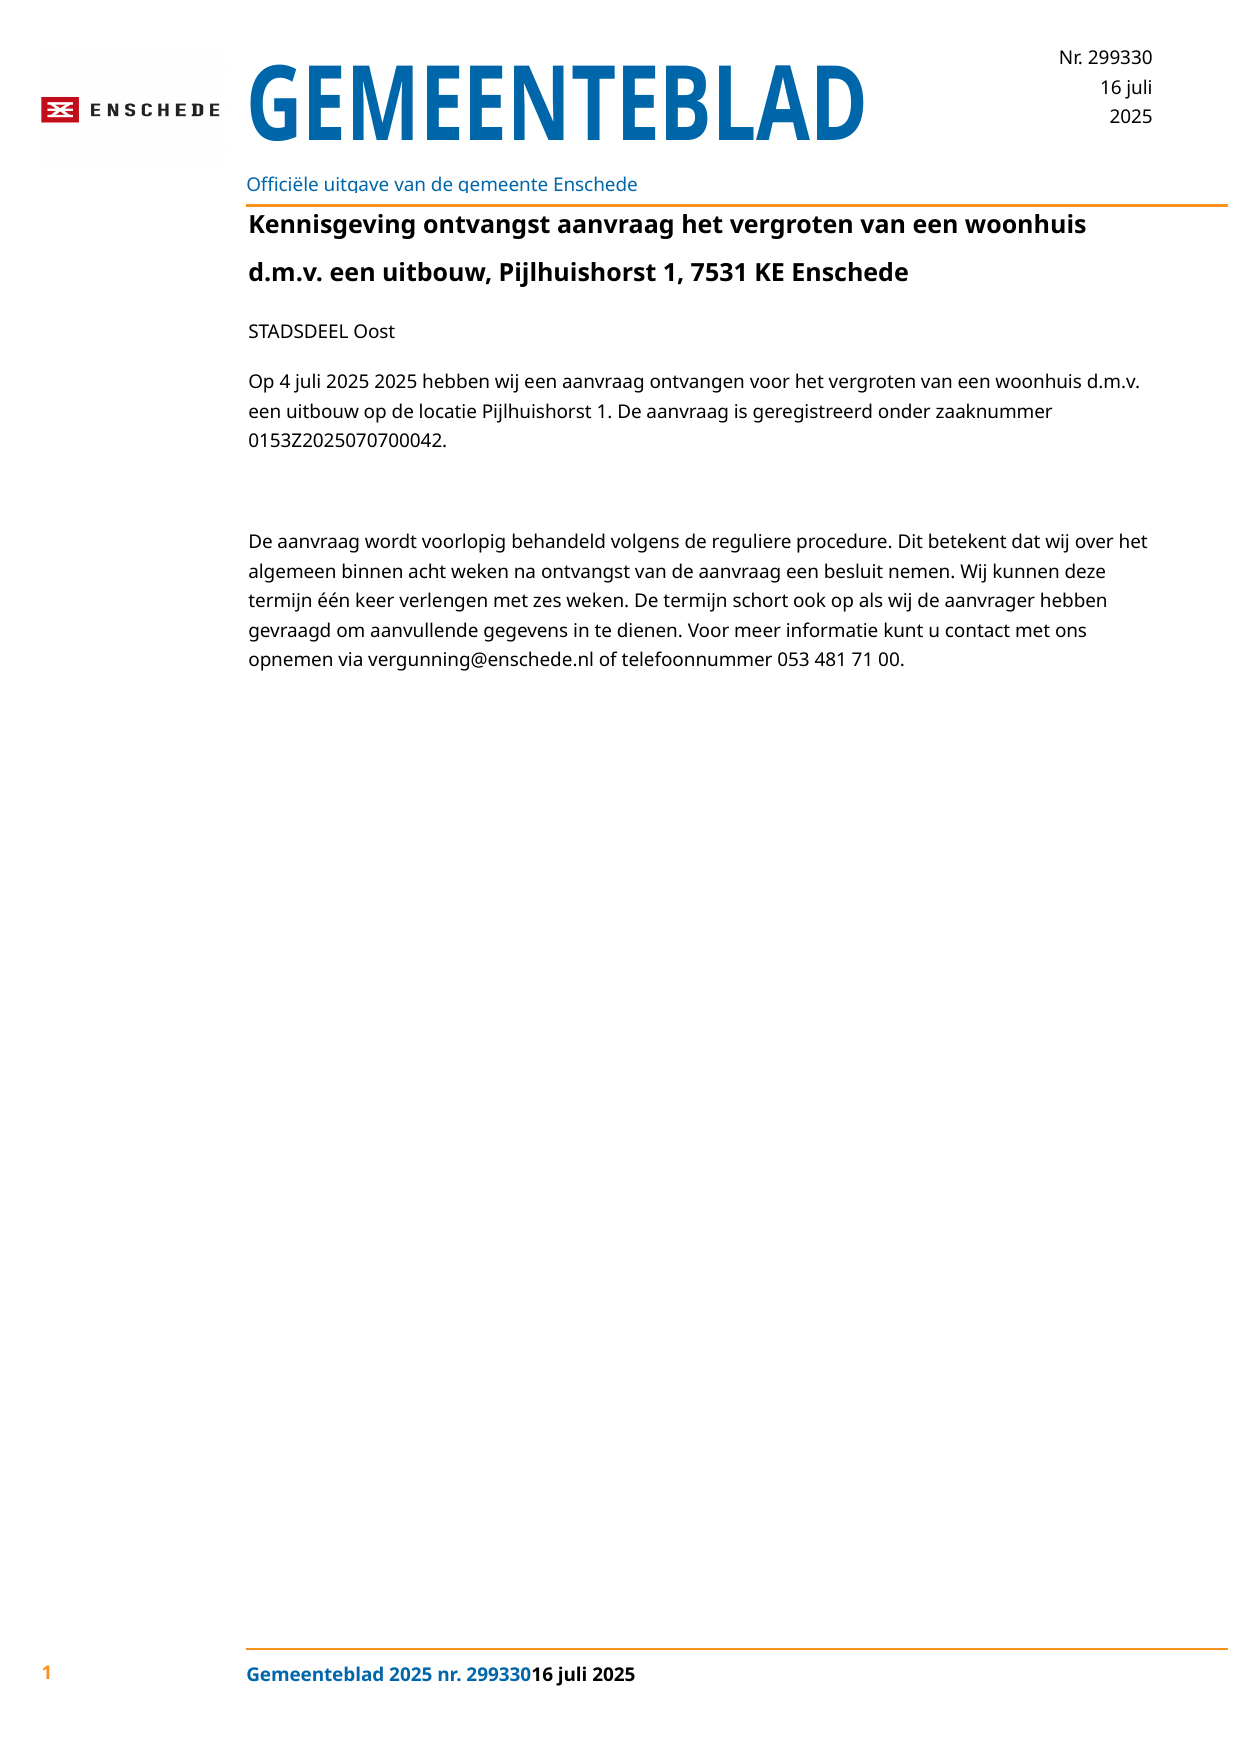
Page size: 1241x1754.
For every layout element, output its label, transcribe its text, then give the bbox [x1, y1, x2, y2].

text Kennisgeving ontvangst aanvraag het vergroten van een woonhuis d.m.v. een uitbouw, Pijlhuishorst 1, 7531 KE Enschede [248, 207, 1152, 288]
picture [41, 47, 231, 172]
text STADSDEEL Oost [248, 318, 1152, 344]
text Op 4 juli 2025 2025 hebben wij een aanvraag ontvangen voor het vergroten van een woonhuis d.m.v. een uitbouw op de locatie Pijlhuishorst 1. De aanvraag is geregistreerd onder zaaknummer 0153Z2025070700042. [248, 368, 1152, 453]
text De aanvraag wordt voorlopig behandeld volgens de reguliere procedure. Dit betekent dat wij over het algemeen binnen acht weken na ontvangst van de aanvraag een besluit nemen. Wij kunnen deze termijn één keer verlengen met zes weken. De termijn schort ook op als wij de aanvrager hebben gevraagd om aanvullende gegevens in te dienen. Voor meer informatie kunt u contact met ons opnemen via vergunning@enschede.nl of telefoonnummer 053 481 71 00. [248, 528, 1152, 672]
